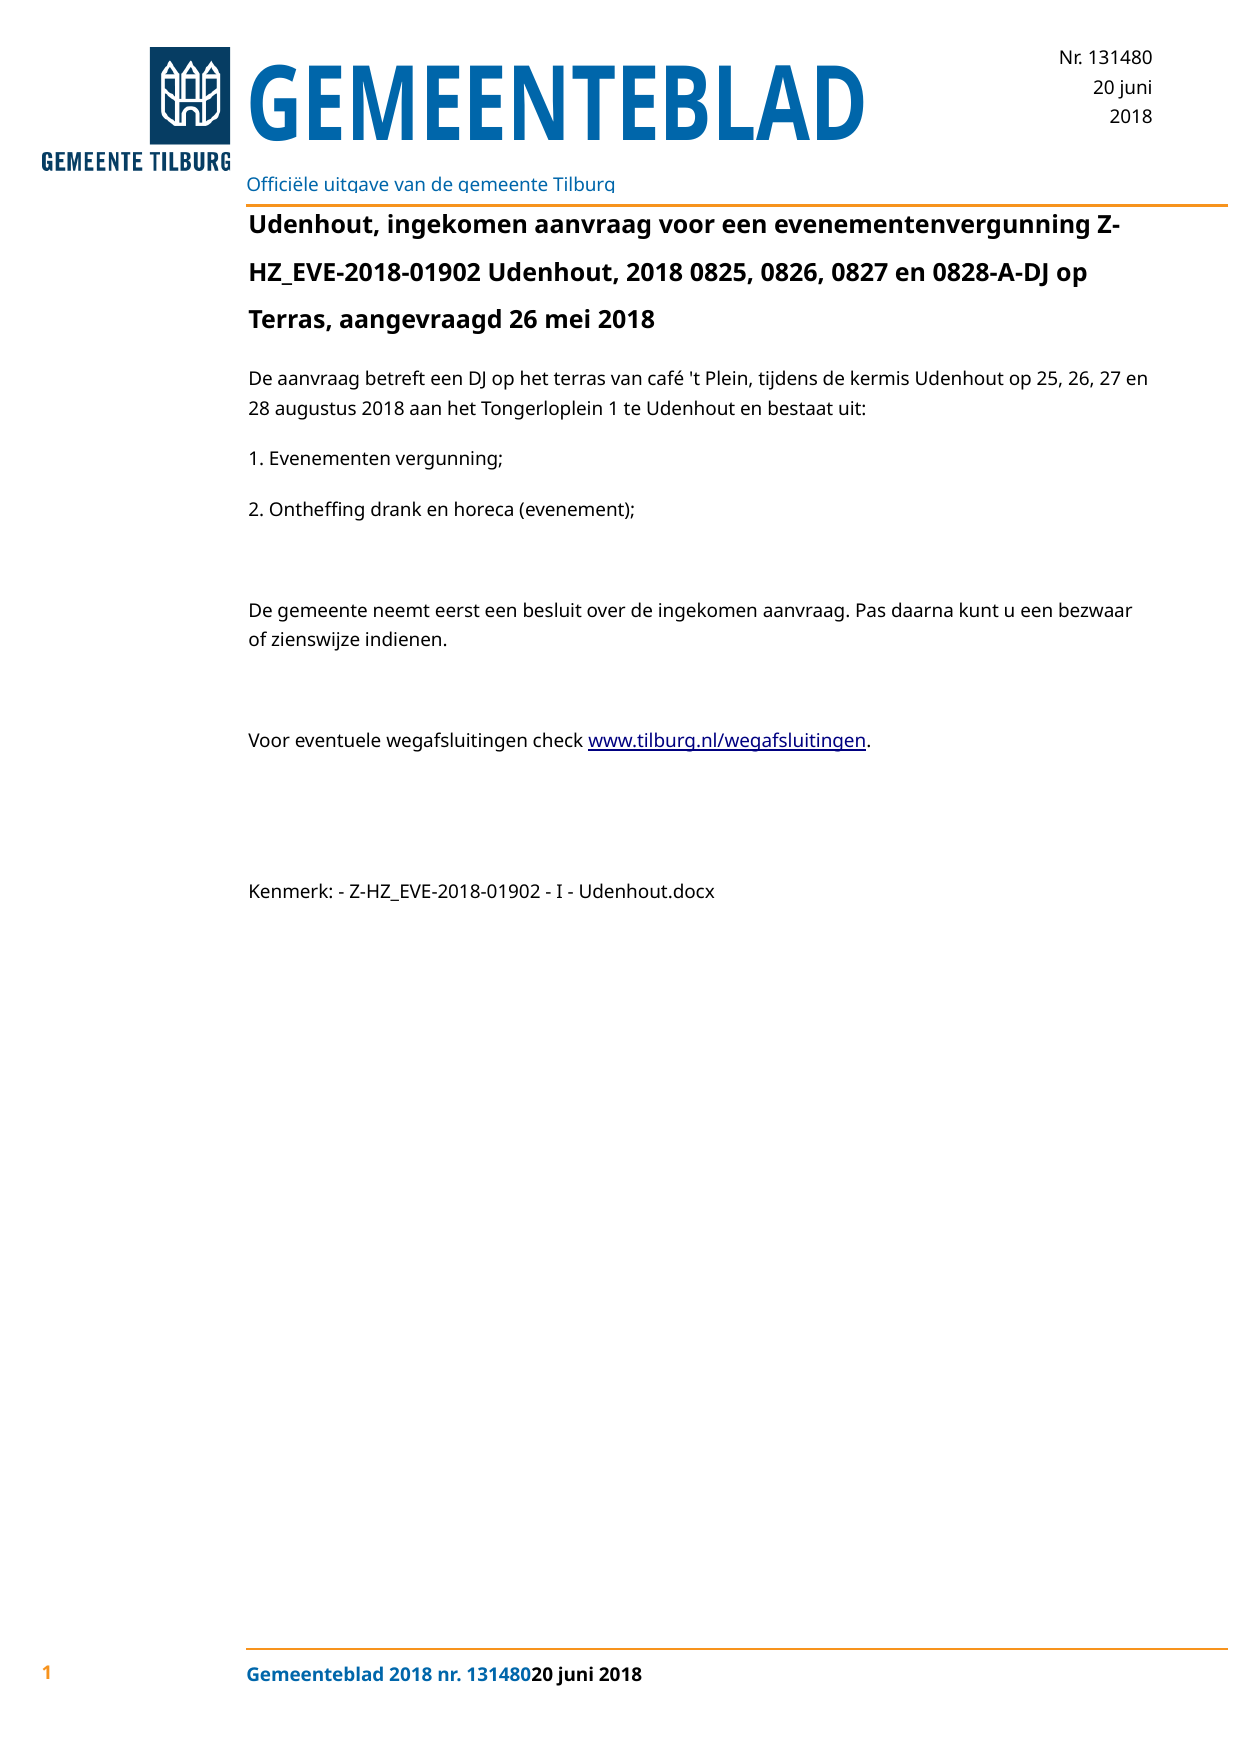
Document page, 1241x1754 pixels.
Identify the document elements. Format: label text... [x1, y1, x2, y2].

text 2. Ontheffing drank en horeca (evenement); [248, 496, 1152, 522]
text De gemeente neemt eerst een besluit over de ingekomen aanvraag. Pas daarna kunt u een bezwaar of zienswijze indienen. [248, 597, 1152, 652]
text 1. Evenementen vergunning; [248, 446, 1152, 471]
text De aanvraag betreft een DJ op het terras van café 't Plein, tijdens de kermis Udenhout op 25, 26, 27 en 28 augustus 2018 aan het Tongerloplein 1 te Udenhout en bestaat uit: [248, 366, 1152, 421]
picture [41, 47, 231, 172]
text Voor eventuele wegafsluitingen check www.tilburg.nl/wegafsluitingen. [248, 727, 1152, 753]
text Udenhout, ingekomen aanvraag voor een evenementenvergunning Z-HZ_EVE-2018-01902 Udenhout, 2018 0825, 0826, 0827 en 0828-A-DJ op Terras, aangevraagd 26 mei 2018 [248, 207, 1152, 336]
text Kenmerk: - Z-HZ_EVE-2018-01902 - I - Udenhout.docx [248, 878, 1152, 904]
